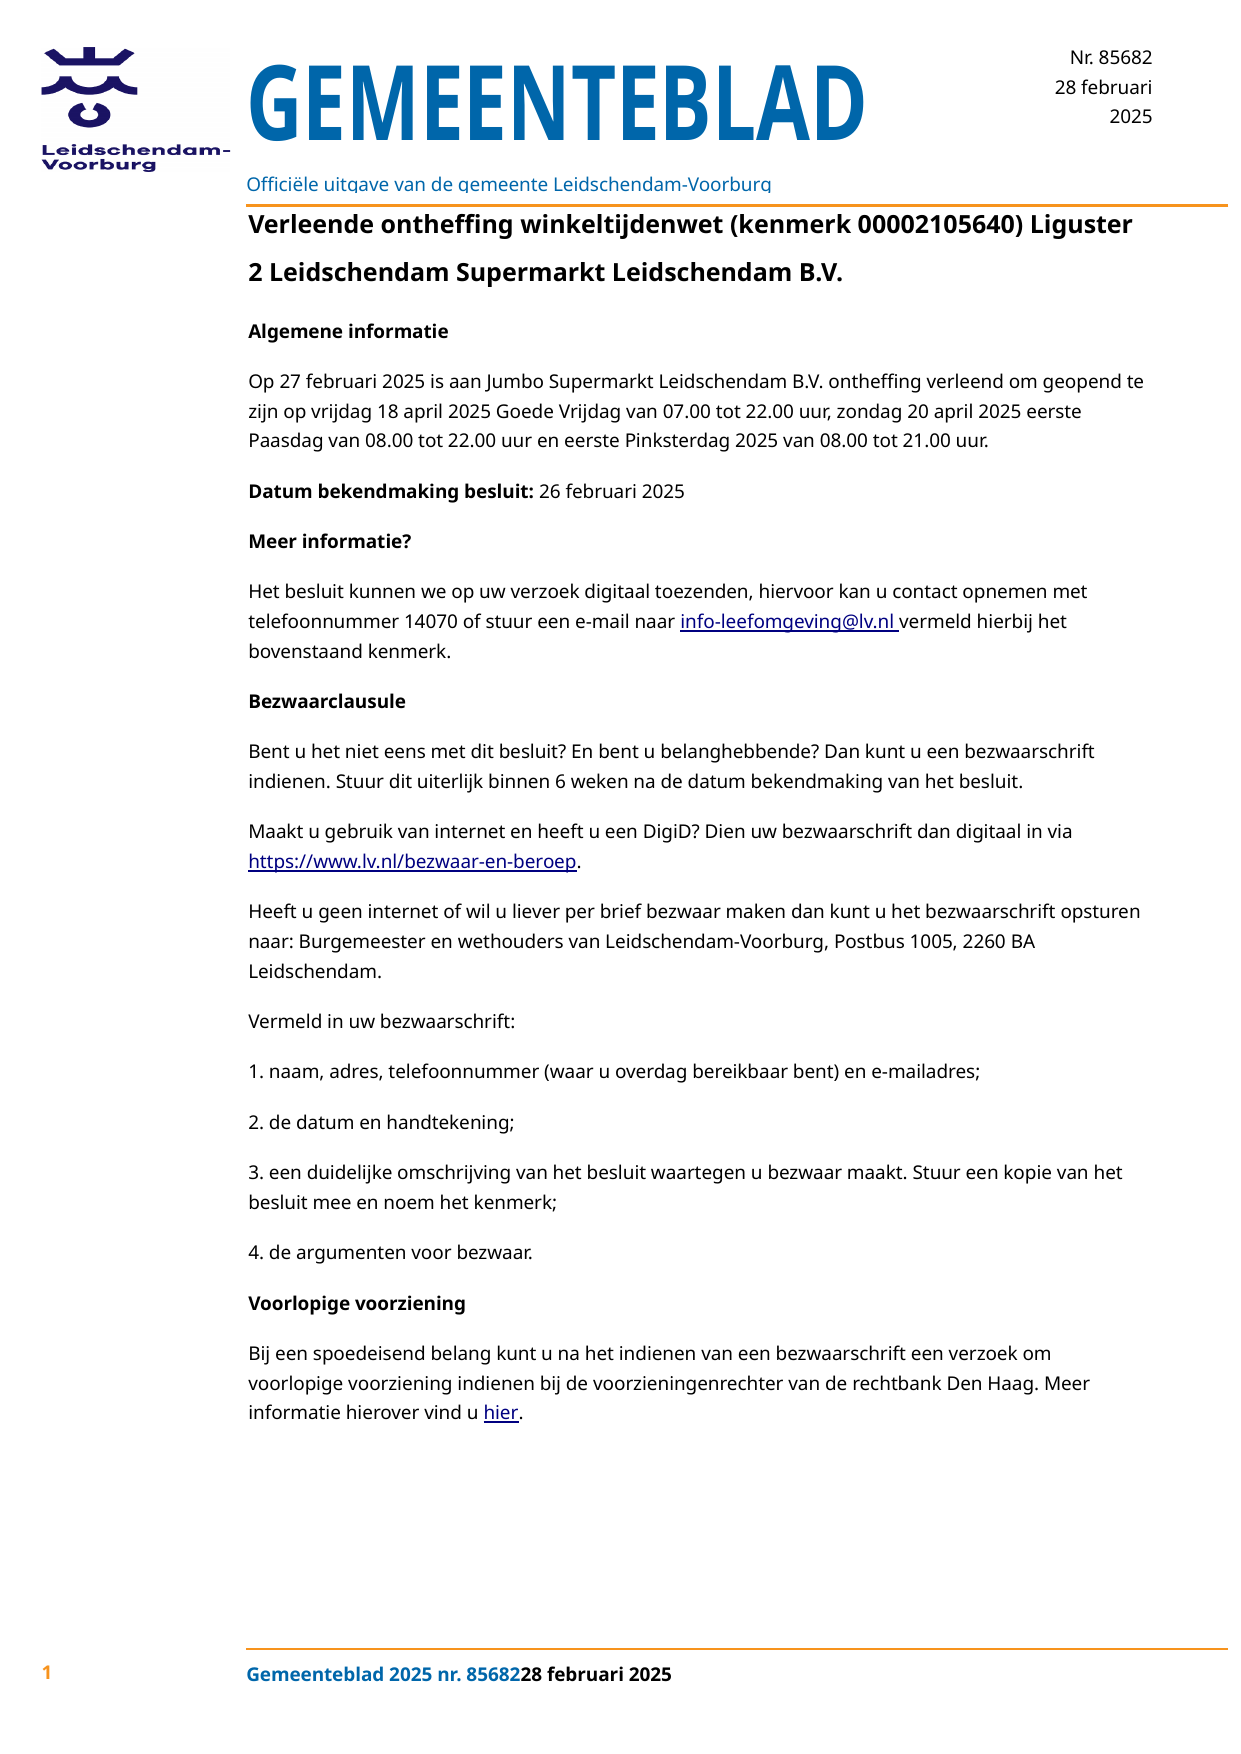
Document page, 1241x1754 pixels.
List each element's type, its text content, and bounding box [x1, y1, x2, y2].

text Algemene informatie [248, 318, 1152, 344]
text Voorlopige voorziening [248, 1290, 1152, 1316]
text Maakt u gebruik van internet en heeft u een DigiD? Dien uw bezwaarschrift dan digitaal in via https://www.lv.nl/bezwaar-en-beroep. [248, 819, 1152, 874]
text Bezwaarclausule [248, 688, 1152, 714]
text Bent u het niet eens met dit besluit? En bent u belanghebbende? Dan kunt u een bezwaarschrift indienen. Stuur dit uiterlijk binnen 6 weken na de datum bekendmaking van het besluit. [248, 739, 1152, 794]
text Datum bekendmaking besluit: 26 februari 2025 [248, 478, 1152, 504]
text 4. de argumenten voor bezwaar. [248, 1239, 1152, 1265]
text Verleende ontheffing winkeltijdenwet (kenmerk 00002105640) Liguster 2 Leidschendam Supermarkt Leidschendam B.V. [248, 207, 1152, 288]
text Vermeld in uw bezwaarschrift: [248, 1008, 1152, 1034]
picture [41, 47, 231, 172]
text Heeft u geen internet of wil u liever per brief bezwaar maken dan kunt u het bezwaarschrift opsturen naar: Burgemeester en wethouders van Leidschendam-Voorburg, Postbus 1005, 2260 BA Leidschendam. [248, 899, 1152, 984]
text Het besluit kunnen we op uw verzoek digitaal toezenden, hiervoor kan u contact opnemen met telefoonnummer 14070 of stuur een e-mail naar info-leefomgeving@lv.nl vermeld hierbij het bovenstaand kenmerk. [248, 579, 1152, 664]
text Meer informatie? [248, 528, 1152, 554]
text Op 27 februari 2025 is aan Jumbo Supermarkt Leidschendam B.V. ontheffing verleend om geopend te zijn op vrijdag 18 april 2025 Goede Vrijdag van 07.00 tot 22.00 uur, zondag 20 april 2025 eerste Paasdag van 08.00 tot 22.00 uur en eerste Pinksterdag 2025 van 08.00 tot 21.00 uur. [248, 368, 1152, 453]
text 3. een duidelijke omschrijving van het besluit waartegen u bezwaar maakt. Stuur een kopie van het besluit mee en noem het kenmerk; [248, 1159, 1152, 1215]
text 2. de datum en handtekening; [248, 1109, 1152, 1135]
text 1. naam, adres, telefoonnummer (waar u overdag bereikbaar bent) en e-mailadres; [248, 1059, 1152, 1084]
text Bij een spoedeisend belang kunt u na het indienen van een bezwaarschrift een verzoek om voorlopige voorziening indienen bij de voorzieningenrechter van de rechtbank Den Haag. Meer informatie hierover vind u hier. [248, 1340, 1152, 1425]
